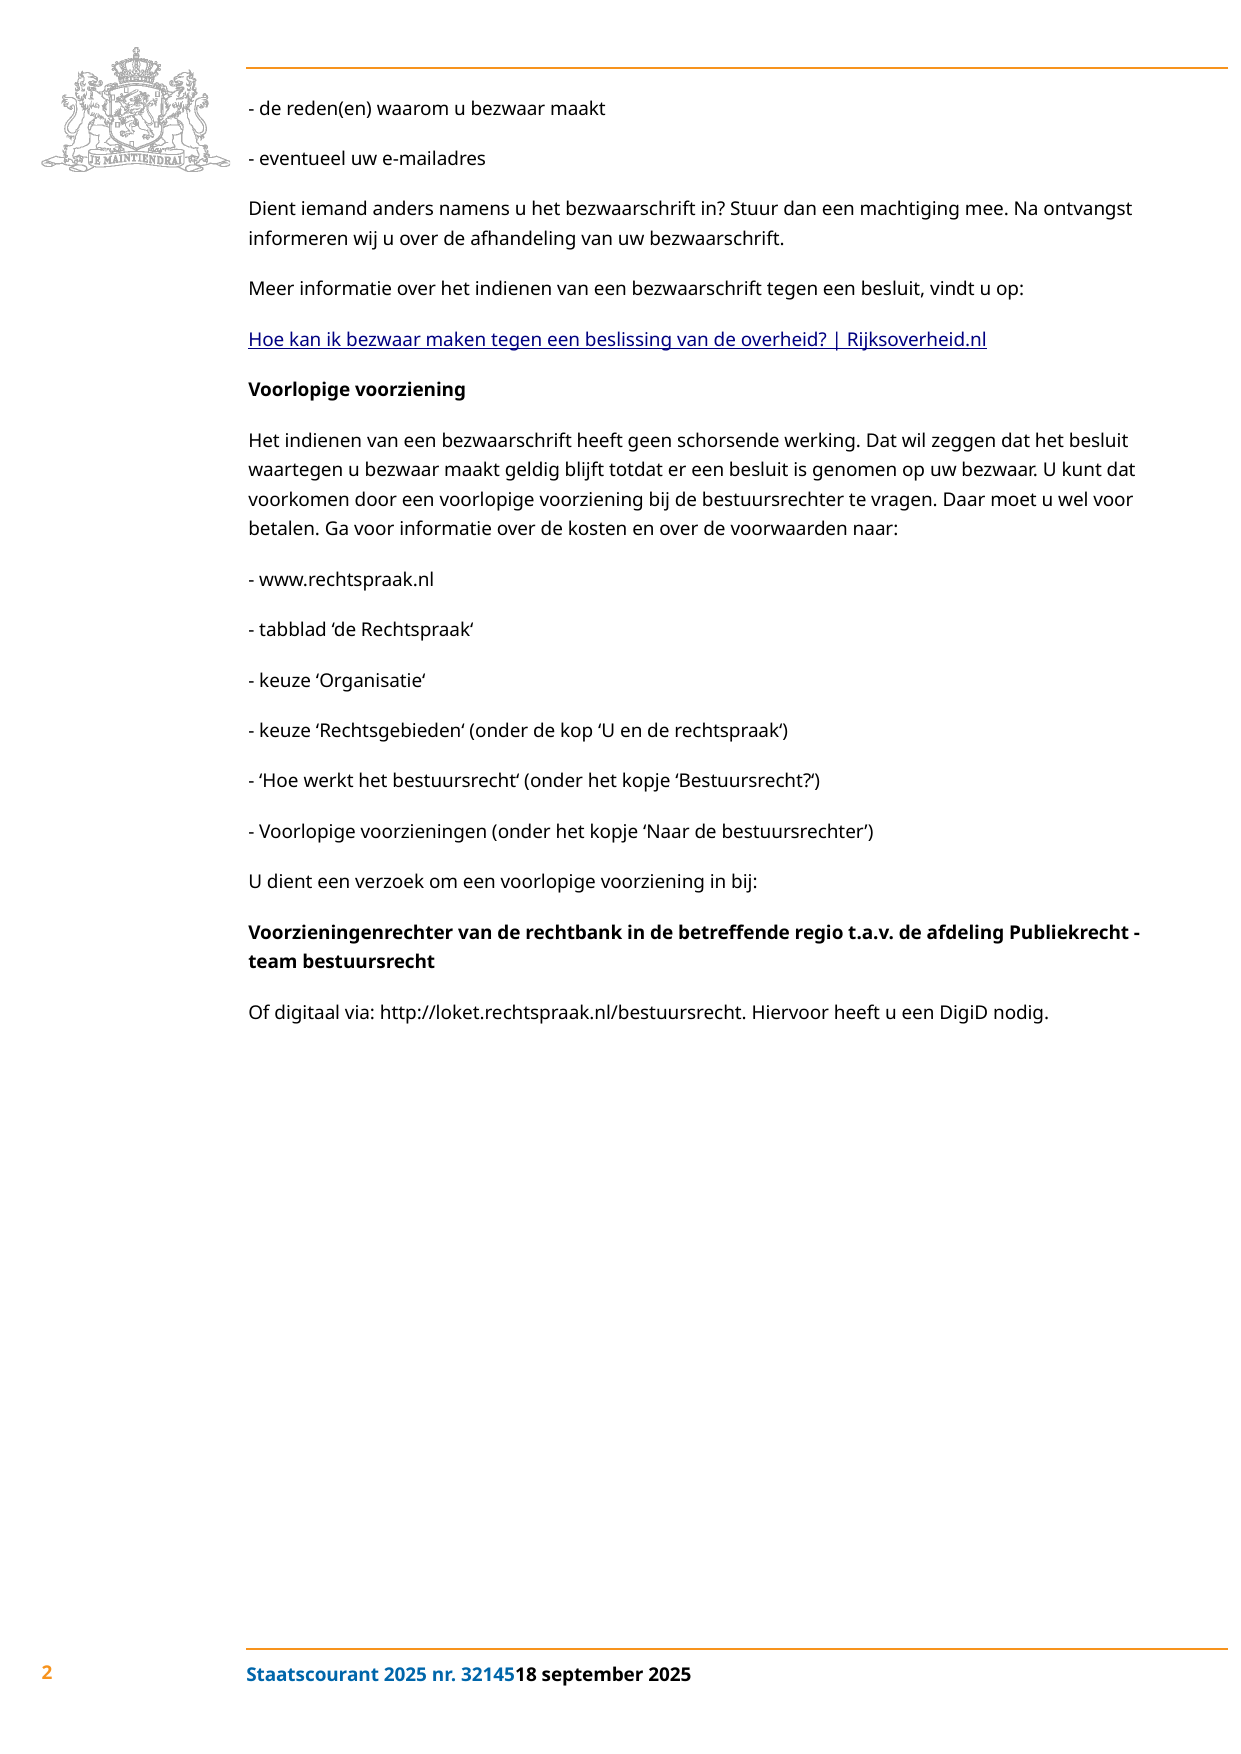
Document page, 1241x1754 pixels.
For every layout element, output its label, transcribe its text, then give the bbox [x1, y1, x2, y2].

text - de reden(en) waarom u bezwaar maakt [248, 95, 1152, 121]
text Of digitaal via: http://loket.rechtspraak.nl/bestuursrecht. Hiervoor heeft u een DigiD nodig. [248, 999, 1152, 1025]
text - ‘Hoe werkt het bestuursrecht‘ (onder het kopje ‘Bestuursrecht?‘) [248, 768, 1152, 793]
text Dient iemand anders namens u het bezwaarschrift in? Stuur dan een machtiging mee. Na ontvangst informeren wij u over de afhandeling van uw bezwaarschrift. [248, 196, 1152, 251]
text - www.rechtspraak.nl [248, 566, 1152, 592]
text Hoe kan ik bezwaar maken tegen een beslissing van de overheid? | Rijksoverheid.nl [248, 326, 1152, 352]
text Voorzieningenrechter van de rechtbank in de betreffende regio t.a.v. de afdeling Publiekrecht - team bestuursrecht [248, 919, 1152, 974]
text - Voorlopige voorzieningen (onder het kopje ‘Naar de bestuursrechter’) [248, 818, 1152, 844]
text - eventueel uw e-mailadres [248, 145, 1152, 171]
text U dient een verzoek om een voorlopige voorziening in bij: [248, 868, 1152, 894]
text Het indienen van een bezwaarschrift heeft geen schorsende werking. Dat wil zeggen dat het besluit waartegen u bezwaar maakt geldig blijft totdat er een besluit is genomen op uw bezwaar. U kunt dat voorkomen door een voorlopige voorziening bij de bestuursrechter te vragen. Daar moet u wel voor betalen. Ga voor informatie over de kosten en over de voorwaarden naar: [248, 427, 1152, 541]
picture [41, 47, 231, 172]
text - tabblad ‘de Rechtspraak‘ [248, 616, 1152, 642]
text - keuze ‘Organisatie‘ [248, 667, 1152, 693]
text Voorlopige voorziening [248, 376, 1152, 402]
text Meer informatie over het indienen van een bezwaarschrift tegen een besluit, vindt u op: [248, 276, 1152, 301]
text - keuze ‘Rechtsgebieden‘ (onder de kop ‘U en de rechtspraak‘) [248, 717, 1152, 743]
